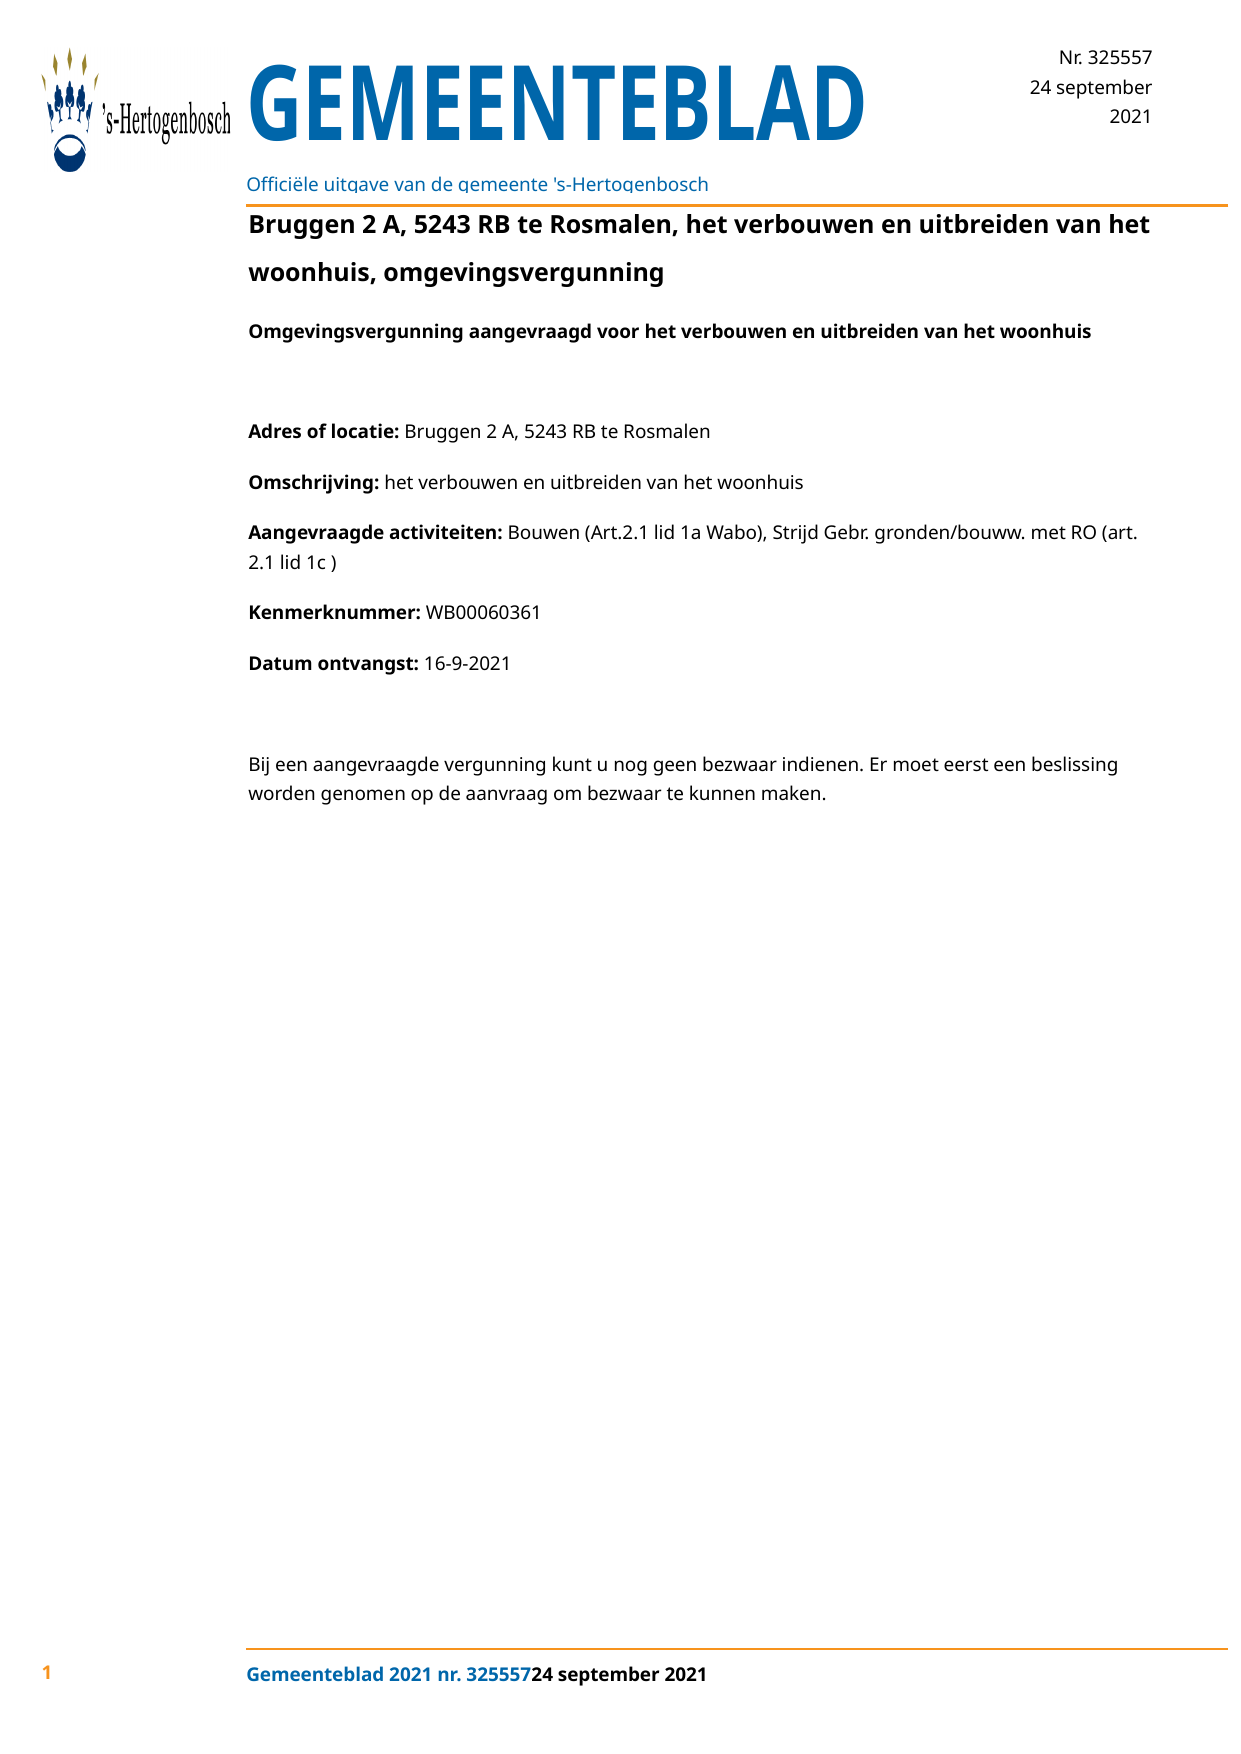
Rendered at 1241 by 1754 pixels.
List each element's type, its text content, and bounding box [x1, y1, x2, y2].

text Adres of locatie: Bruggen 2 A, 5243 RB te Rosmalen [248, 419, 1152, 444]
picture [41, 47, 231, 172]
text Omgevingsvergunning aangevraagd voor het verbouwen en uitbreiden van het woonhuis [248, 318, 1152, 344]
text Bruggen 2 A, 5243 RB te Rosmalen, het verbouwen en uitbreiden van het woonhuis, omgevingsvergunning [248, 207, 1152, 288]
text Omschrijving: het verbouwen en uitbreiden van het woonhuis [248, 469, 1152, 495]
text Datum ontvangst: 16-9-2021 [248, 650, 1152, 676]
text Kenmerknummer: WB00060361 [248, 599, 1152, 625]
text Bij een aangevraagde vergunning kunt u nog geen bezwaar indienen. Er moet eerst een beslissing worden genomen op de aanvraag om bezwaar te kunnen maken. [248, 751, 1152, 806]
text Aangevraagde activiteiten: Bouwen (Art.2.1 lid 1a Wabo), Strijd Gebr. gronden/bouww. met RO (art. 2.1 lid 1c ) [248, 519, 1152, 575]
